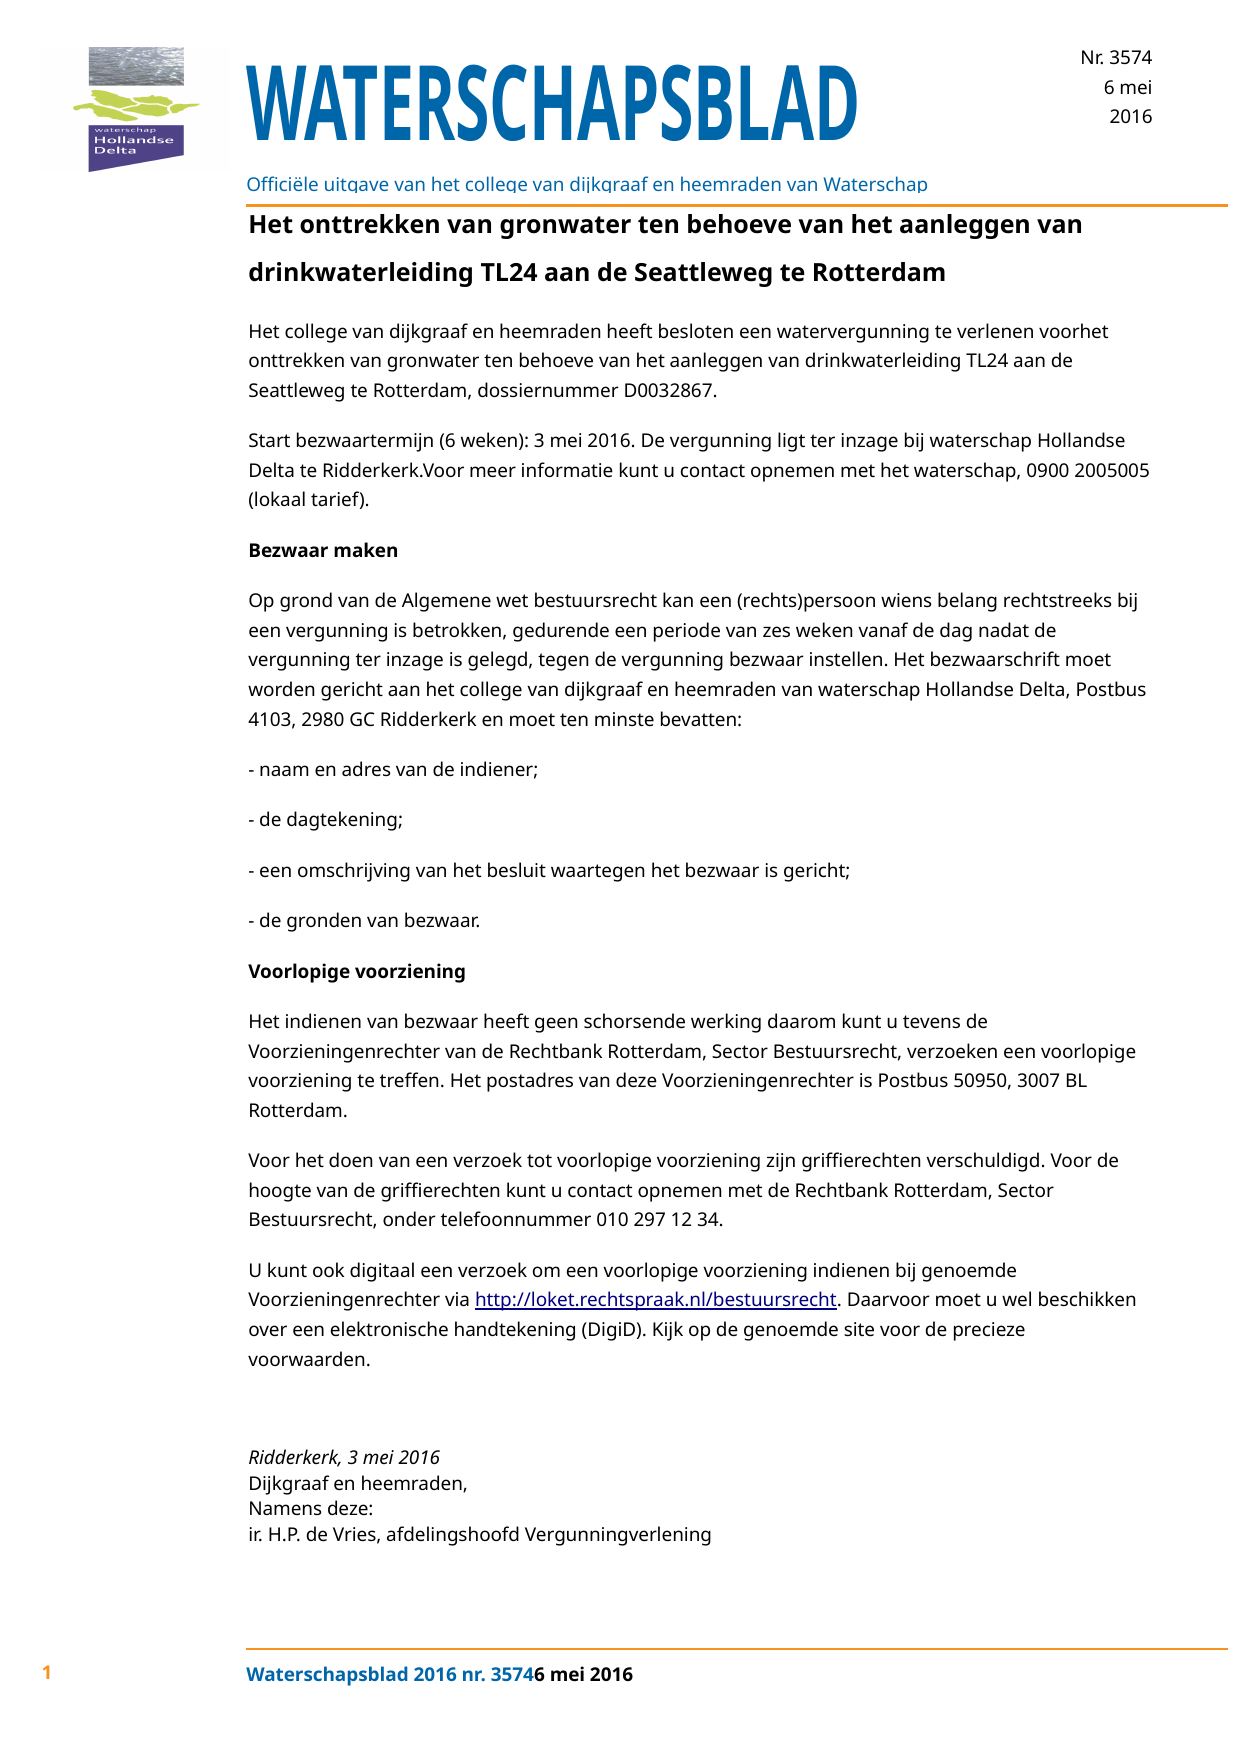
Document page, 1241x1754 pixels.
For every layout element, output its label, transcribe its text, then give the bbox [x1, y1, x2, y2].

text - een omschrijving van het besluit waartegen het bezwaar is gericht; [248, 857, 1152, 883]
text U kunt ook digitaal een verzoek om een voorlopige voorziening indienen bij genoemde Voorzieningenrechter via http://loket.rechtspraak.nl/bestuursrecht. Daarvoor moet u wel beschikken over een elektronische handtekening (DigiD). Kijk op de genoemde site voor de precieze voorwaarden. [248, 1257, 1152, 1372]
text - naam en adres van de indiener; [248, 756, 1152, 782]
text Start bezwaartermijn (6 weken): 3 mei 2016. De vergunning ligt ter inzage bij waterschap Hollandse Delta te Ridderkerk.Voor meer informatie kunt u contact opnemen met het waterschap, 0900 2005005 (lokaal tarief). [248, 427, 1152, 512]
text Op grond van de Algemene wet bestuursrecht kan een (rechts)persoon wiens belang rechtstreeks bij een vergunning is betrokken, gedurende een periode van zes weken vanaf de dag nadat de vergunning ter inzage is gelegd, tegen de vergunning bezwaar instellen. Het bezwaarschrift moet worden gericht aan het college van dijkgraaf en heemraden van waterschap Hollandse Delta, Postbus 4103, 2980 GC Ridderkerk en moet ten minste bevatten: [248, 587, 1152, 732]
text Het college van dijkgraaf en heemraden heeft besloten een watervergunning te verlenen voorhet onttrekken van gronwater ten behoeve van het aanleggen van drinkwaterleiding TL24 aan de Seattleweg te Rotterdam, dossiernummer D0032867. [248, 318, 1152, 403]
text Bezwaar maken [248, 537, 1152, 563]
text Voorlopige voorziening [248, 958, 1152, 984]
text Het onttrekken van gronwater ten behoeve van het aanleggen van drinkwaterleiding TL24 aan de Seattleweg te Rotterdam [248, 207, 1152, 288]
text Dijkgraaf en heemraden, [248, 1470, 1152, 1496]
text - de gronden van bezwaar. [248, 907, 1152, 933]
text - de dagtekening; [248, 807, 1152, 832]
text Ridderkerk, 3 mei 2016 [248, 1444, 1152, 1470]
text Namens deze: [248, 1496, 1152, 1521]
text Voor het doen van een verzoek tot voorlopige voorziening zijn griffierechten verschuldigd. Voor de hoogte van de griffierechten kunt u contact opnemen met de Rechtbank Rotterdam, Sector Bestuursrecht, onder telefoonnummer 010 297 12 34. [248, 1147, 1152, 1232]
text ir. H.P. de Vries, afdelingshoofd Vergunningverlening [248, 1521, 1152, 1547]
text Het indienen van bezwaar heeft geen schorsende werking daarom kunt u tevens de Voorzieningenrechter van de Rechtbank Rotterdam, Sector Bestuursrecht, verzoeken een voorlopige voorziening te treffen. Het postadres van deze Voorzieningenrechter is Postbus 50950, 3007 BL Rotterdam. [248, 1008, 1152, 1123]
picture [41, 47, 231, 172]
